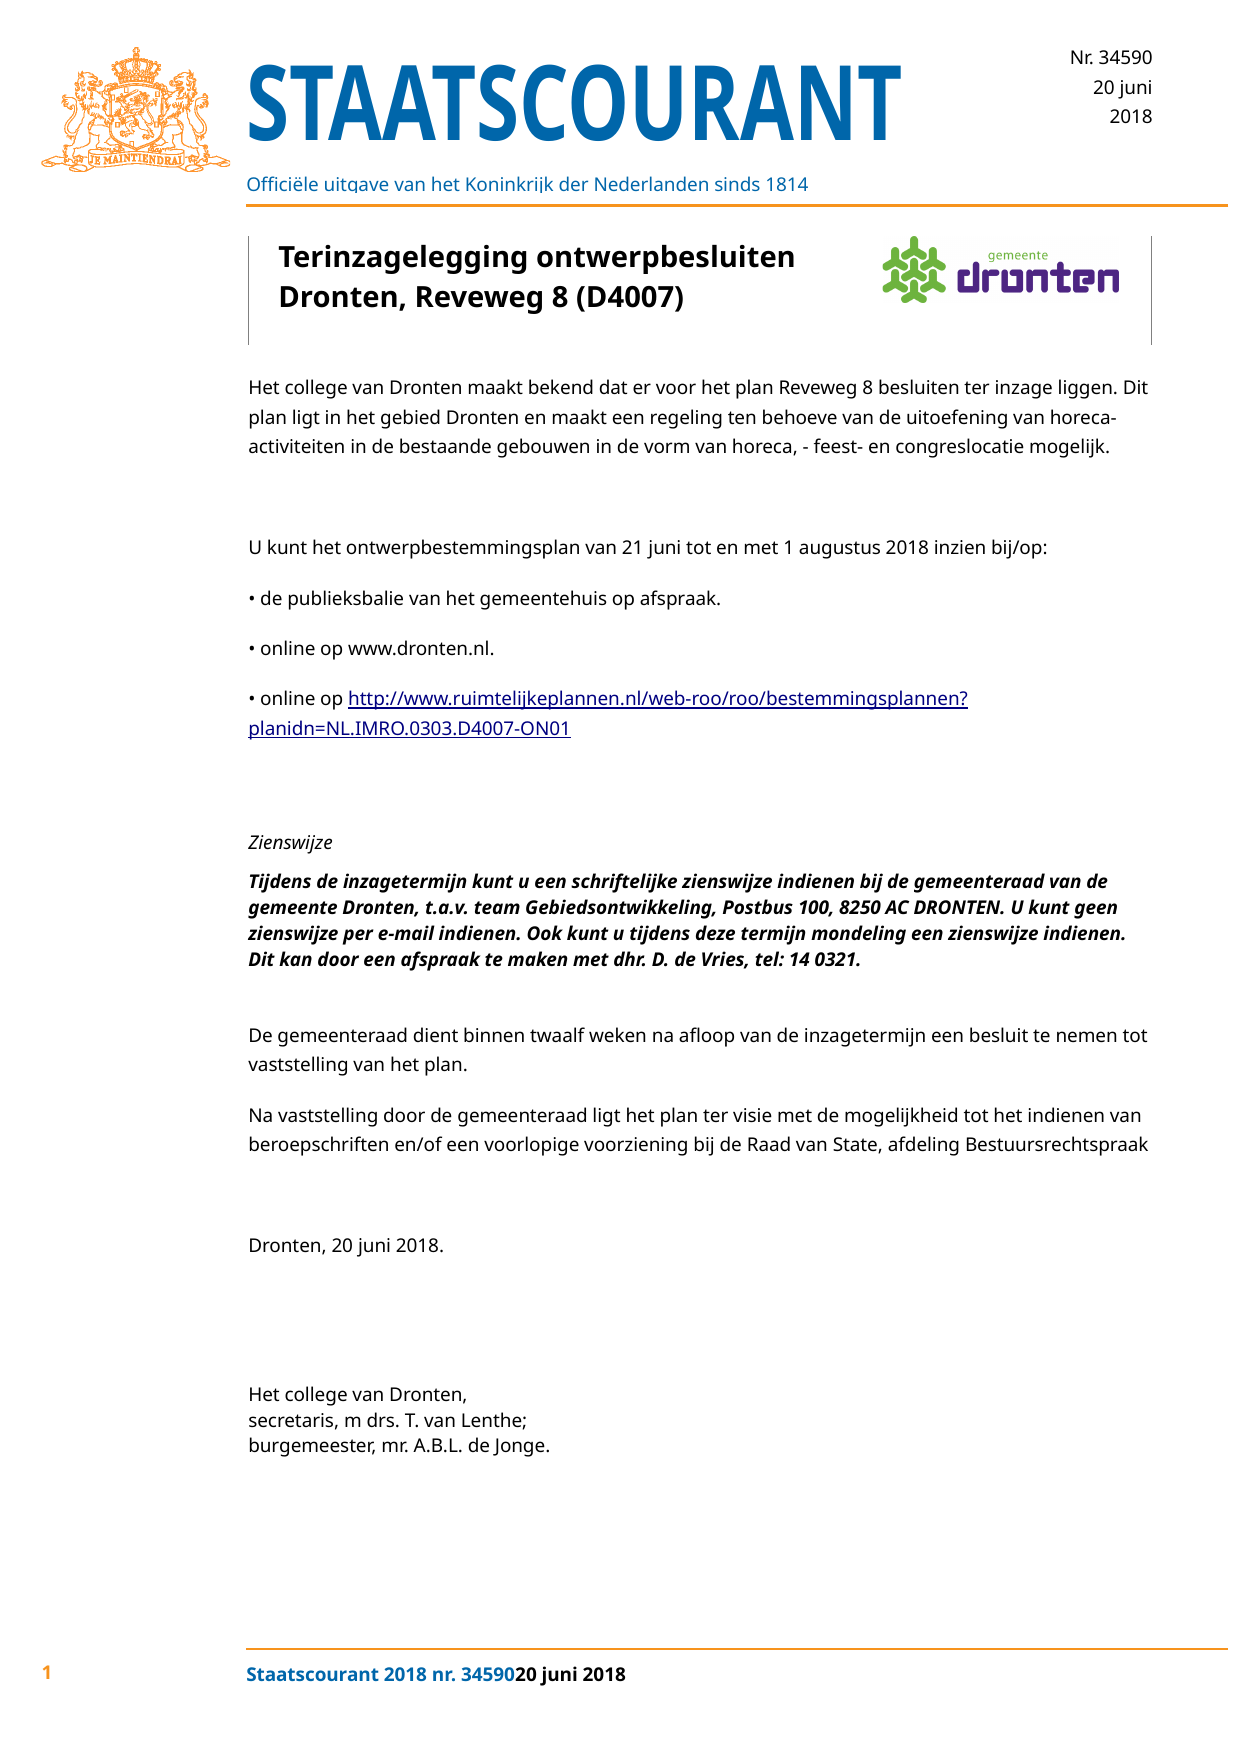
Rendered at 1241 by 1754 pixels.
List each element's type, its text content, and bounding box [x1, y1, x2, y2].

table_header [850, 236, 882, 302]
text burgemeester, mr. A.B.L. de Jonge. [248, 1433, 1152, 1458]
text U kunt het ontwerpbestemmingsplan van 21 juni tot en met 1 augustus 2018 inzien bij/op: [248, 534, 1152, 560]
text Het college van Dronten maakt bekend dat er voor het plan Reveweg 8 besluiten ter inzage liggen. Dit plan ligt in het gebied Dronten en maakt een regeling ten behoeve van de uitoefening van horeca-activiteiten in de bestaande gebouwen in de vorm van horeca, - feest- en congreslocatie mogelijk. [248, 374, 1152, 459]
text Het college van Dronten, [248, 1381, 1152, 1407]
text secretaris, m drs. T. van Lenthe; [248, 1407, 1152, 1433]
text Zienswijze [248, 829, 1152, 855]
text • de publieksbalie van het gemeentehuis op afspraak. [248, 585, 1152, 610]
text • online op http://www.ruimtelijkeplannen.nl/web-roo/roo/bestemmingsplannen?planidn=NL.IMRO.0303.D4007-ON01 [248, 686, 1152, 741]
text Dronten, 20 juni 2018. [248, 1232, 1152, 1258]
picture [882, 236, 1119, 303]
text • online op www.dronten.nl. [248, 635, 1152, 661]
text De gemeenteraad dient binnen twaalf weken na afloop van de inzagetermijn een besluit te nemen tot vaststelling van het plan. [248, 1022, 1152, 1077]
picture [41, 47, 231, 172]
table_header [850, 303, 1151, 345]
table_header Terinzagelegging ontwerpbesluiten Dronten, Reveweg 8 (D4007) [249, 236, 850, 345]
text Tijdens de inzagetermijn kunt u een schriftelijke zienswijze indienen bij de gemeenteraad van de gemeente Dronten, t.a.v. team Gebiedsontwikkeling, Postbus 100, 8250 AC DRONTEN. U kunt geen zienswijze per e-mail indienen. Ook kunt u tijdens deze termijn mondeling een zienswijze indienen. Dit kan door een afspraak te maken met dhr. D. de Vries, tel: 14 0321. [248, 869, 1152, 972]
text Na vaststelling door de gemeenteraad ligt het plan ter visie met de mogelijkheid tot het indienen van beroepschriften en/of een voorlopige voorziening bij de Raad van State, afdeling Bestuursrechtspraak [248, 1102, 1152, 1157]
table_header [1119, 236, 1151, 302]
